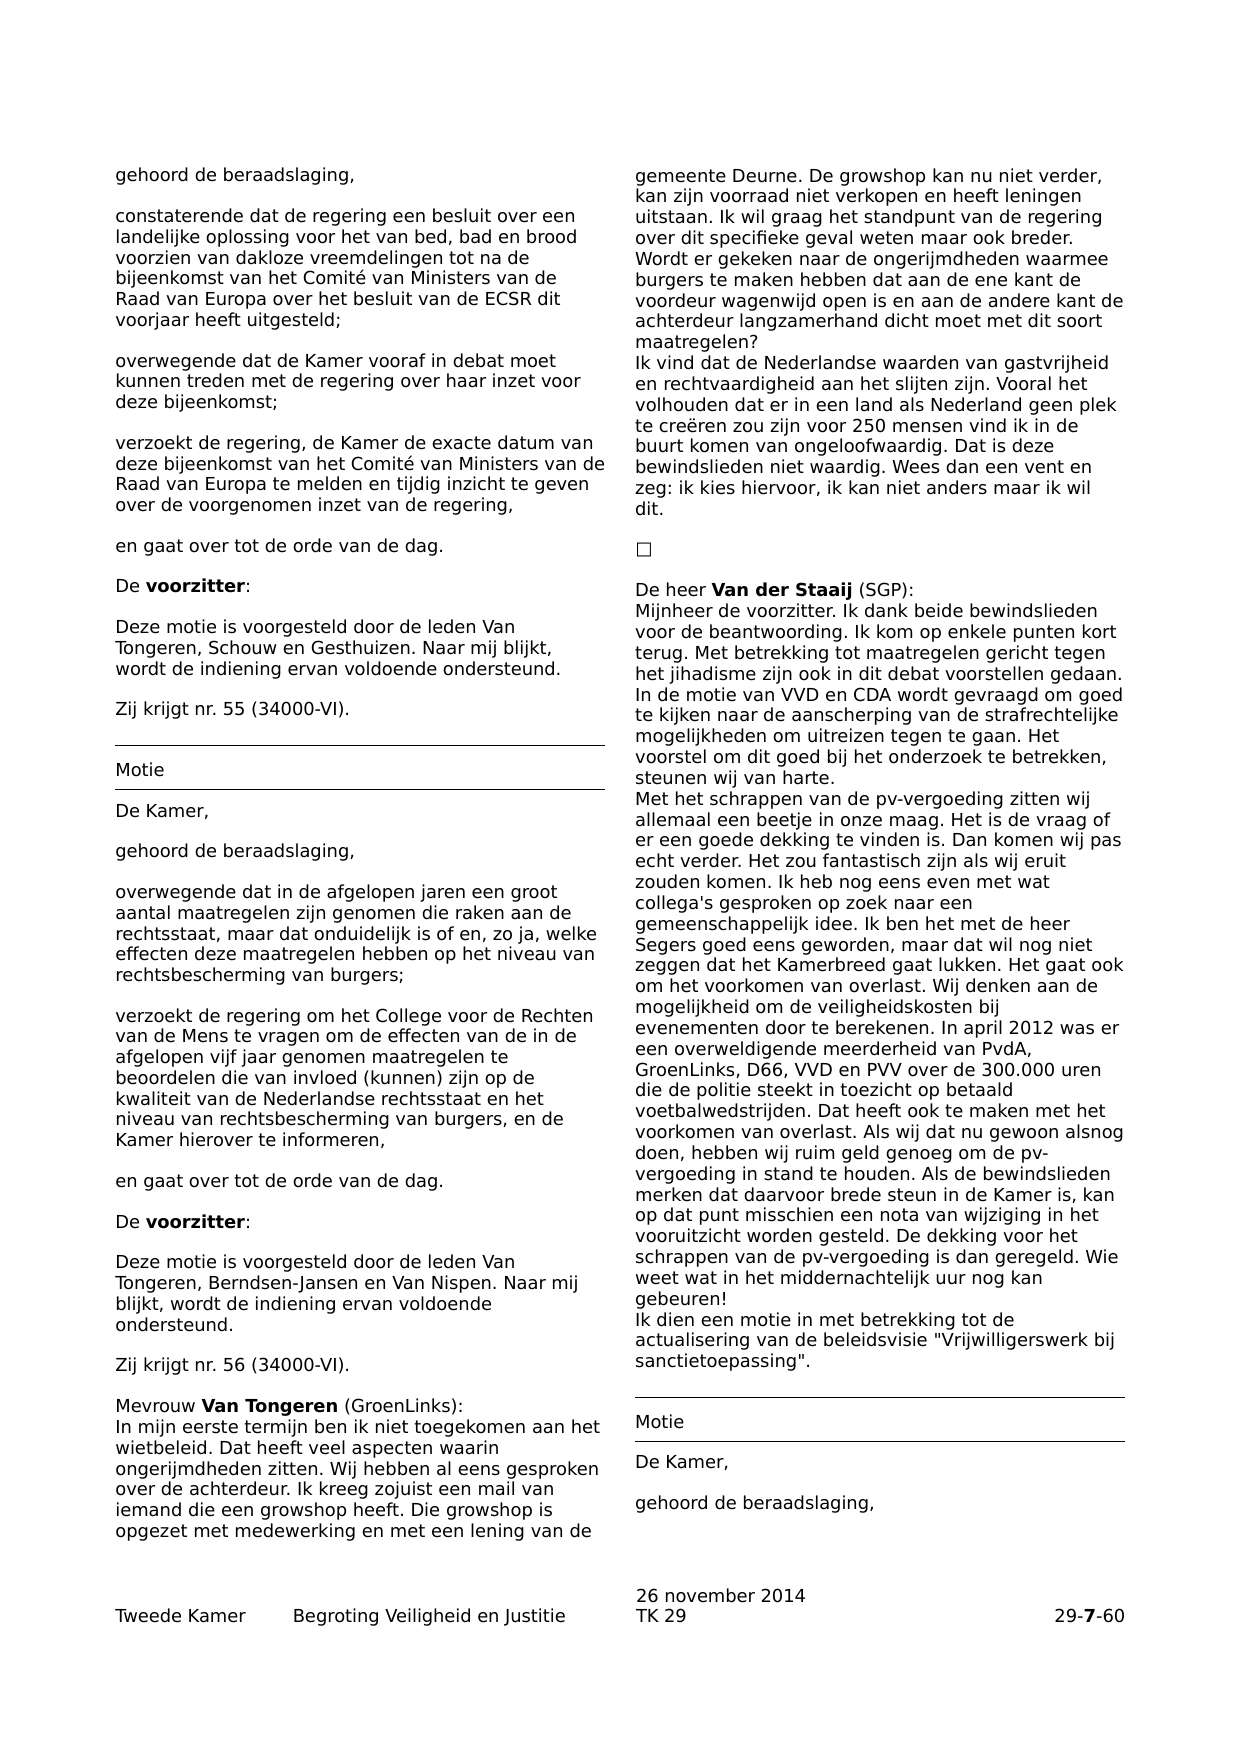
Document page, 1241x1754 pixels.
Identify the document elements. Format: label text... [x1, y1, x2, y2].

text De voorzitter: [115, 576, 605, 597]
text Mevrouw Van Tongeren (GroenLinks): [115, 1396, 605, 1417]
text De heer Van der Staaij (SGP): [635, 580, 1125, 601]
text Deze motie is voorgesteld door de leden Van Tongeren, Berndsen-Jansen en Van Nispen. Naar mij blijkt, wordt de indiening ervan voldoende ondersteund. [115, 1252, 605, 1335]
text Deze motie is voorgesteld door de leden Van Tongeren, Schouw en Gesthuizen. Naar mij blijkt, wordt de indiening ervan voldoende ondersteund. [115, 617, 605, 679]
text overwegende dat de Kamer vooraf in debat moet kunnen treden met de regering over haar inzet voor deze bijeenkomst; [115, 350, 605, 413]
text ⬜ [635, 539, 1125, 560]
text De Kamer, [115, 801, 605, 821]
text Zij krijgt nr. 55 (34000-VI). [115, 699, 605, 720]
text gehoord de beraadslaging, [115, 165, 605, 186]
text Motie [635, 1412, 1125, 1432]
text De Kamer, [635, 1452, 1125, 1473]
text Motie [115, 760, 605, 781]
text verzoekt de regering, de Kamer de exacte datum van deze bijeenkomst van het Comité van Ministers van de Raad van Europa te melden en tijdig inzicht te geven over de voorgenomen inzet van de regering, [115, 433, 605, 516]
text gehoord de beraadslaging, [115, 841, 605, 862]
text gehoord de beraadslaging, [635, 1493, 1125, 1514]
text Met het schrappen van de pv-vergoeding zitten wij allemaal een beetje in onze maag. Het is de vraag of er een goede dekking te vinden is. Dan komen wij pas echt verder. Het zou fantastisch zijn als wij eruit zouden komen. Ik heb nog eens even met wat collega's gesproken op zoek naar een gemeenschappelijk idee. Ik ben het met de heer Segers goed eens geworden, maar dat wil nog niet zeggen dat het Kamerbreed gaat lukken. Het gaat ook om het voorkomen van overlast. Wij denken aan de mogelijkheid om de veiligheidskosten bij evenementen door te berekenen. In april 2012 was er een overweldigende meerderheid van PvdA, GroenLinks, D66, VVD en PVV over de 300.000 uren die de politie steekt in toezicht op betaald voetbalwedstrijden. Dat heeft ook te maken met het voorkomen van overlast. Als wij dat nu gewoon alsnog doen, hebben wij ruim geld genoeg om de pv-vergoeding in stand te houden. Als de bewindslieden merken dat daarvoor brede steun in de Kamer is, kan op dat punt misschien een nota van wijziging in het vooruitzicht worden gesteld. De dekking voor het schrappen van de pv-vergoeding is dan geregeld. Wie weet wat in het middernachtelijk uur nog kan gebeuren! [635, 788, 1125, 1309]
text gemeente Deurne. De growshop kan nu niet verder, kan zijn voorraad niet verkopen en heeft leningen uitstaan. Ik wil graag het standpunt van de regering over dit specifieke geval weten maar ook breder. Wordt er gekeken naar de ongerijmdheden waarmee burgers te maken hebben dat aan de ene kant de voordeur wagenwijd open is en aan de andere kant de achterdeur langzamerhand dicht moet met dit soort maatregelen? [635, 165, 1125, 353]
text verzoekt de regering om het College voor de Rechten van de Mens te vragen om de effecten van de in de afgelopen vijf jaar genomen maatregelen te beoordelen die van invloed (kunnen) zijn op de kwaliteit van de Nederlandse rechtsstaat en het niveau van rechtsbescherming van burgers, en de Kamer hierover te informeren, [115, 1006, 605, 1151]
text Mijnheer de voorzitter. Ik dank beide bewindslieden voor de beantwoording. Ik kom op enkele punten kort terug. Met betrekking tot maatregelen gericht tegen het jihadisme zijn ook in dit debat voorstellen gedaan. In de motie van VVD en CDA wordt gevraagd om goed te kijken naar de aanscherping van de strafrechtelijke mogelijkheden om uitreizen tegen te gaan. Het voorstel om dit goed bij het onderzoek te betrekken, steunen wij van harte. [635, 601, 1125, 788]
text In mijn eerste termijn ben ik niet toegekomen aan het wietbeleid. Dat heeft veel aspecten waarin ongerijmdheden zitten. Wij hebben al eens gesproken over de achterdeur. Ik kreeg zojuist een mail van iemand die een growshop heeft. Die growshop is opgezet met medewerking en met een lening van de [115, 1417, 605, 1542]
text constaterende dat de regering een besluit over een landelijke oplossing voor het van bed, bad en brood voorzien van dakloze vreemdelingen tot na de bijeenkomst van het Comité van Ministers van de Raad van Europa over het besluit van de ECSR dit voorjaar heeft uitgesteld; [115, 206, 605, 330]
text en gaat over tot de orde van de dag. [115, 1171, 605, 1191]
text overwegende dat in de afgelopen jaren een groot aantal maatregelen zijn genomen die raken aan de rechtsstaat, maar dat onduidelijk is of en, zo ja, welke effecten deze maatregelen hebben op het niveau van rechtsbescherming van burgers; [115, 882, 605, 986]
text De voorzitter: [115, 1211, 605, 1232]
text Ik vind dat de Nederlandse waarden van gastvrijheid en rechtvaardigheid aan het slijten zijn. Vooral het volhouden dat er in een land als Nederland geen plek te creëren zou zijn voor 250 mensen vind ik in de buurt komen van ongeloofwaardig. Dat is deze bewindslieden niet waardig. Wees dan een vent en zeg: ik kies hiervoor, ik kan niet anders maar ik wil dit. [635, 353, 1125, 519]
text en gaat over tot de orde van de dag. [115, 536, 605, 556]
text Ik dien een motie in met betrekking tot de actualisering van de beleidsvisie "Vrijwilligerswerk bij sanctietoepassing". [635, 1309, 1125, 1372]
text Zij krijgt nr. 56 (34000-VI). [115, 1355, 605, 1376]
